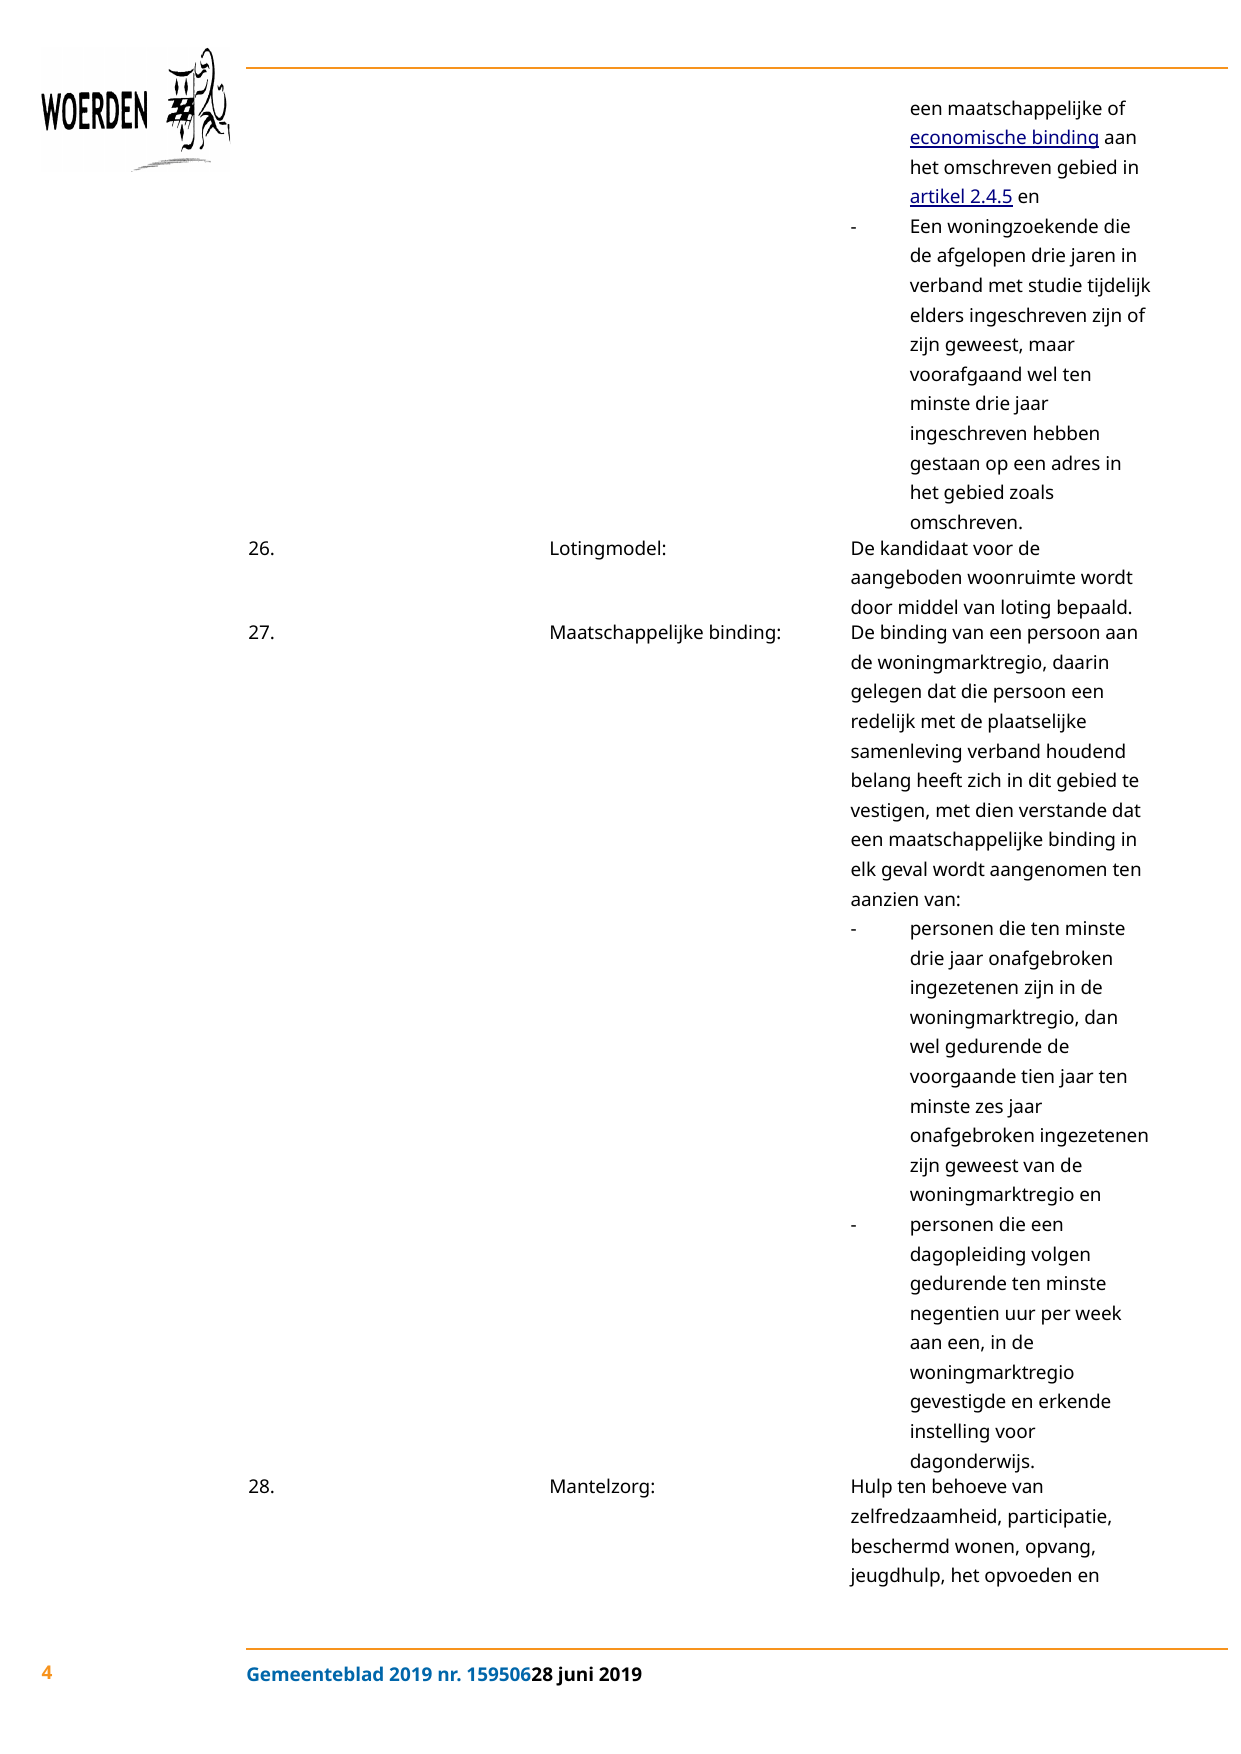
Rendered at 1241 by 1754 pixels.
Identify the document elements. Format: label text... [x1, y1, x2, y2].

picture [41, 47, 231, 172]
table_cell De binding van een persoon aan de woningmarktregio, daarin gelegen dat die persoon een redelijk met de plaatselijke samenleving verband houdend belang heeft zich in dit gebied te vestigen, met dien verstande dat een maatschappelijke binding in elk geval wordt aangenomen ten aanzien van: personen die ten minste drie jaar onafgebroken ingezetenen zijn in de woningmarktregio, dan wel gedurende de voorgaande tien jaar ten minste zes jaar onafgebroken ingezetenen zijn geweest van de woningmarktregio en personen die een dagopleiding volgen gedurende ten minste negentien uur per week aan een, in de woningmarktregio gevestigde en erkende instelling voor dagonderwijs. [850, 620, 1152, 1474]
table_cell Mantelzorg: [549, 1474, 850, 1588]
table_cell een maatschappelijke of economische binding aan het omschreven gebied in artikel 2.4.5 en Een woningzoekende die de afgelopen drie jaren in verband met studie tijdelijk elders ingeschreven zijn of zijn geweest, maar voorafgaand wel ten minste drie jaar ingeschreven hebben gestaan op een adres in het gebied zoals omschreven. [850, 95, 1152, 535]
table_cell Lotingmodel: [549, 535, 850, 619]
table_cell [248, 535, 549, 619]
table_cell Hulp ten behoeve van zelfredzaamheid, participatie, beschermd wonen, opvang, jeugdhulp, het opvoeden en [850, 1474, 1152, 1588]
table_cell [549, 95, 850, 535]
table_cell [248, 620, 549, 1474]
table_cell Maatschappelijke binding: [549, 620, 850, 1474]
table_cell [248, 95, 549, 535]
table_cell [248, 1474, 549, 1588]
table_cell De kandidaat voor de aangeboden woonruimte wordt door middel van loting bepaald. [850, 535, 1152, 619]
